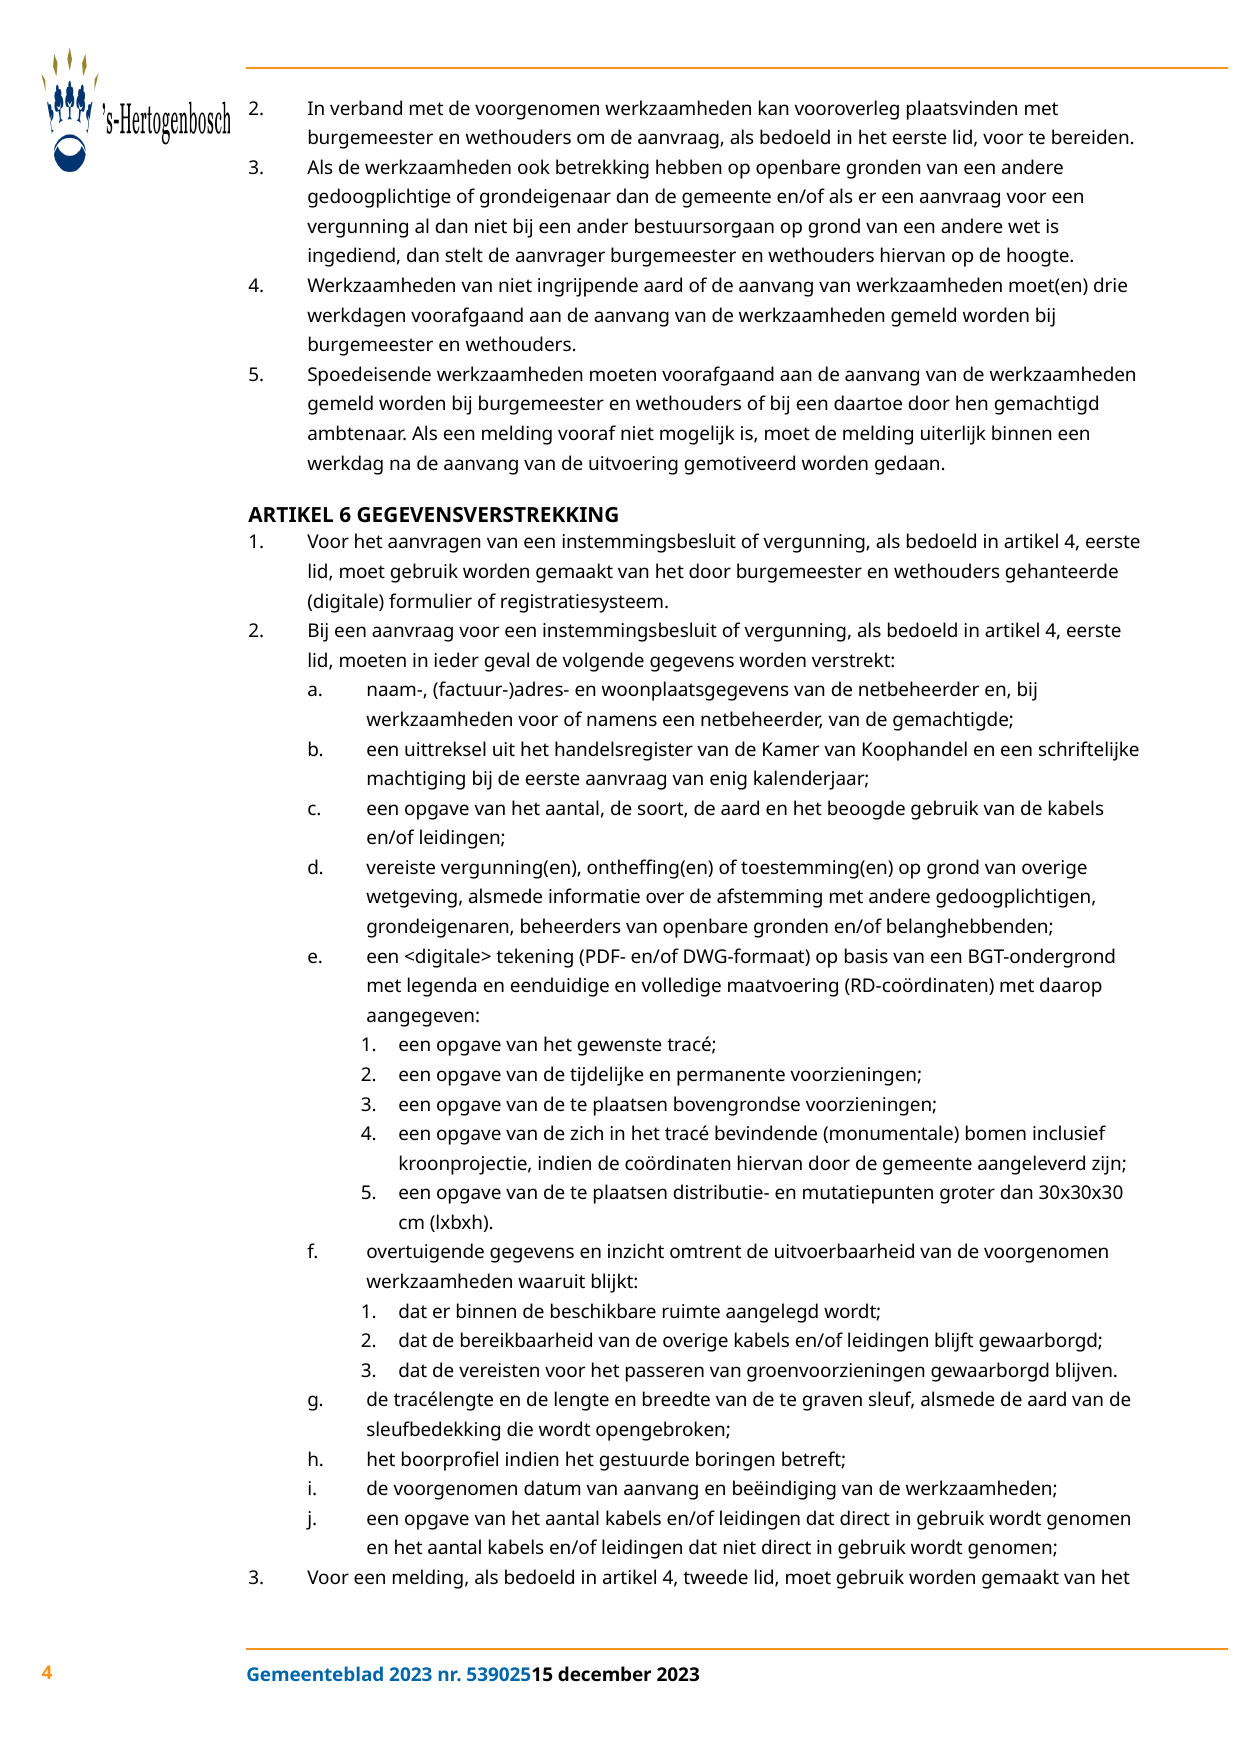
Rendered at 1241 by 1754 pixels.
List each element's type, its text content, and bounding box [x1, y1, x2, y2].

list de voorgenomen datum van aanvang en beëindiging van de werkzaamheden; [307, 1475, 1152, 1501]
list een <digitale> tekening (PDF- en/of DWG-formaat) op basis van een BGT-ondergrond met legenda en eenduidige en volledige maatvoering (RD-coördinaten) met daarop aangegeven: [307, 943, 1152, 1028]
list overtuigende gegevens en inzicht omtrent de uitvoerbaarheid van de voorgenomen werkzaamheden waaruit blijkt: [307, 1239, 1152, 1294]
list een uittreksel uit het handelsregister van de Kamer van Koophandel en een schriftelijke machtiging bij de eerste aanvraag van enig kalenderjaar; [307, 736, 1152, 791]
list Als de werkzaamheden ook betrekking hebben op openbare gronden van een andere gedoogplichtige of grondeigenaar dan de gemeente en/of als er een aanvraag voor een vergunning al dan niet bij een ander bestuursorgaan op grond van een andere wet is ingediend, dan stelt de aanvrager burgemeester en wethouders hiervan op de hoogte. [248, 154, 1152, 268]
list een opgave van de te plaatsen distributie- en mutatiepunten groter dan 30x30x30 cm (lxbxh). [361, 1179, 1152, 1235]
list Spoedeisende werkzaamheden moeten voorafgaand aan de aanvang van de werkzaamheden gemeld worden bij burgemeester en wethouders of bij een daartoe door hen gemachtigd ambtenaar. Als een melding vooraf niet mogelijk is, moet de melding uiterlijk binnen een werkdag na de aanvang van de uitvoering gemotiveerd worden gedaan. [248, 361, 1152, 476]
list naam-, (factuur-)adres- en woonplaatsgegevens van de netbeheerder en, bij werkzaamheden voor of namens een netbeheerder, van de gemachtigde; [307, 677, 1152, 732]
list dat de bereikbaarheid van de overige kabels en/of leidingen blijft gewaarborgd; [361, 1327, 1152, 1353]
list dat er binnen de beschikbare ruimte aangelegd wordt; [361, 1298, 1152, 1323]
list een opgave van de tijdelijke en permanente voorzieningen; [361, 1061, 1152, 1087]
picture [41, 47, 231, 172]
list een opgave van het aantal kabels en/of leidingen dat direct in gebruik wordt genomen en het aantal kabels en/of leidingen dat niet direct in gebruik wordt genomen; [307, 1505, 1152, 1560]
list vereiste vergunning(en), ontheffing(en) of toestemming(en) op grond van overige wetgeving, alsmede informatie over de afstemming met andere gedoogplichtigen, grondeigenaren, beheerders van openbare gronden en/of belanghebbenden; [307, 854, 1152, 939]
list een opgave van de zich in het tracé bevindende (monumentale) bomen inclusief kroonprojectie, indien de coördinaten hiervan door de gemeente aangeleverd zijn; [361, 1120, 1152, 1176]
list een opgave van het gewenste tracé; [361, 1032, 1152, 1057]
list Voor een melding, als bedoeld in artikel 4, tweede lid, moet gebruik worden gemaakt van het [248, 1564, 1152, 1590]
list een opgave van de te plaatsen bovengrondse voorzieningen; [361, 1091, 1152, 1116]
list de tracélengte en de lengte en breedte van de te graven sleuf, alsmede de aard van de sleufbedekking die wordt opengebroken; [307, 1387, 1152, 1442]
list Voor het aanvragen van een instemmingsbesluit of vergunning, als bedoeld in artikel 4, eerste lid, moet gebruik worden gemaakt van het door burgemeester en wethouders gehanteerde (digitale) formulier of registratiesysteem. [248, 529, 1152, 613]
text ARTIKEL 6 GEGEVENSVERSTREKKING [248, 500, 1152, 529]
list In verband met de voorgenomen werkzaamheden kan vooroverleg plaatsvinden met burgemeester en wethouders om de aanvraag, als bedoeld in het eerste lid, voor te bereiden. [248, 95, 1152, 150]
list een opgave van het aantal, de soort, de aard en het beoogde gebruik van de kabels en/of leidingen; [307, 795, 1152, 850]
list dat de vereisten voor het passeren van groenvoorzieningen gewaarborgd blijven. [361, 1357, 1152, 1383]
list Bij een aanvraag voor een instemmingsbesluit of vergunning, als bedoeld in artikel 4, eerste lid, moeten in ieder geval de volgende gegevens worden verstrekt: [248, 617, 1152, 673]
list het boorprofiel indien het gestuurde boringen betreft; [307, 1446, 1152, 1471]
list Werkzaamheden van niet ingrijpende aard of de aanvang van werkzaamheden moet(en) drie werkdagen voorafgaand aan de aanvang van de werkzaamheden gemeld worden bij burgemeester en wethouders. [248, 272, 1152, 357]
